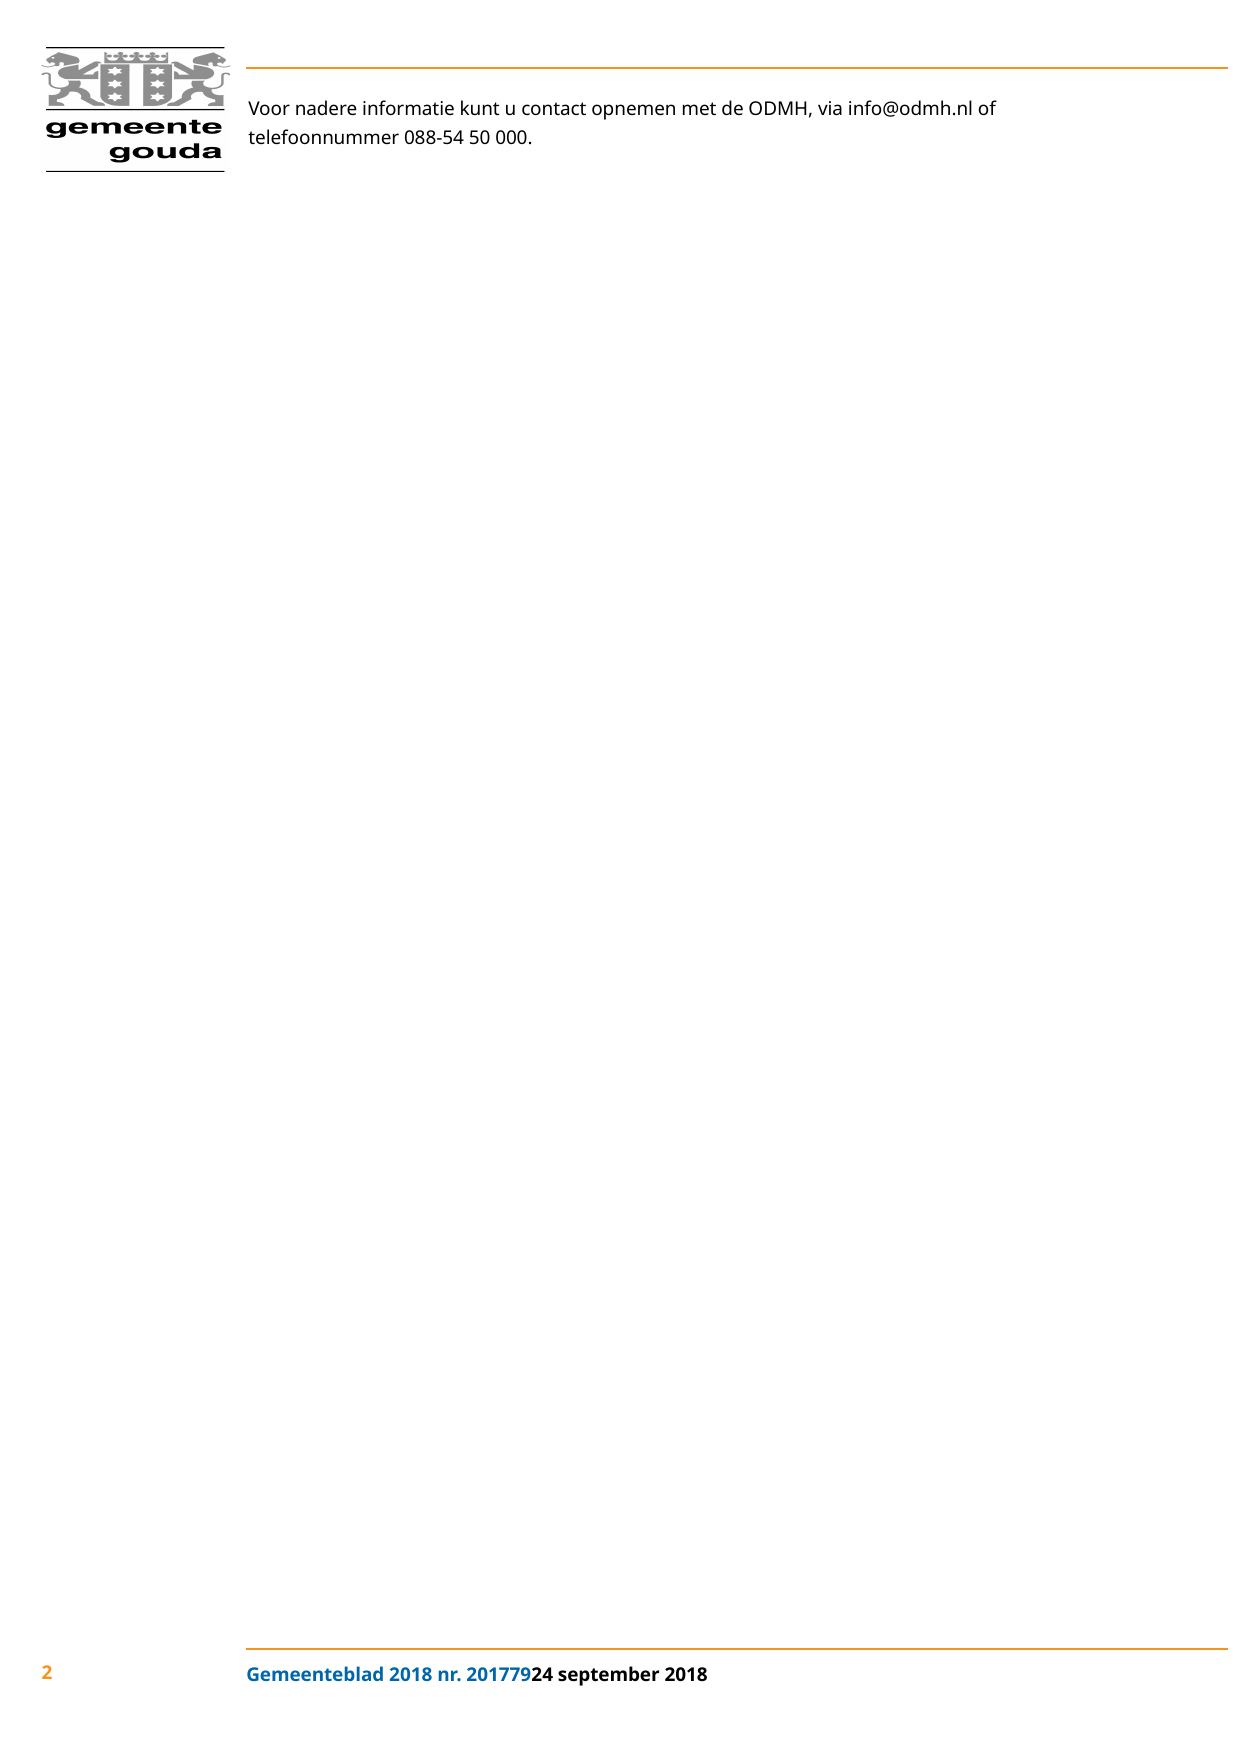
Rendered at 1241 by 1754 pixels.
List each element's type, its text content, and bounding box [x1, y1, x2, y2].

picture [41, 47, 231, 172]
text Voor nadere informatie kunt u contact opnemen met de ODMH, via info@odmh.nl of telefoonnummer 088-54 50 000. [248, 95, 1152, 150]
